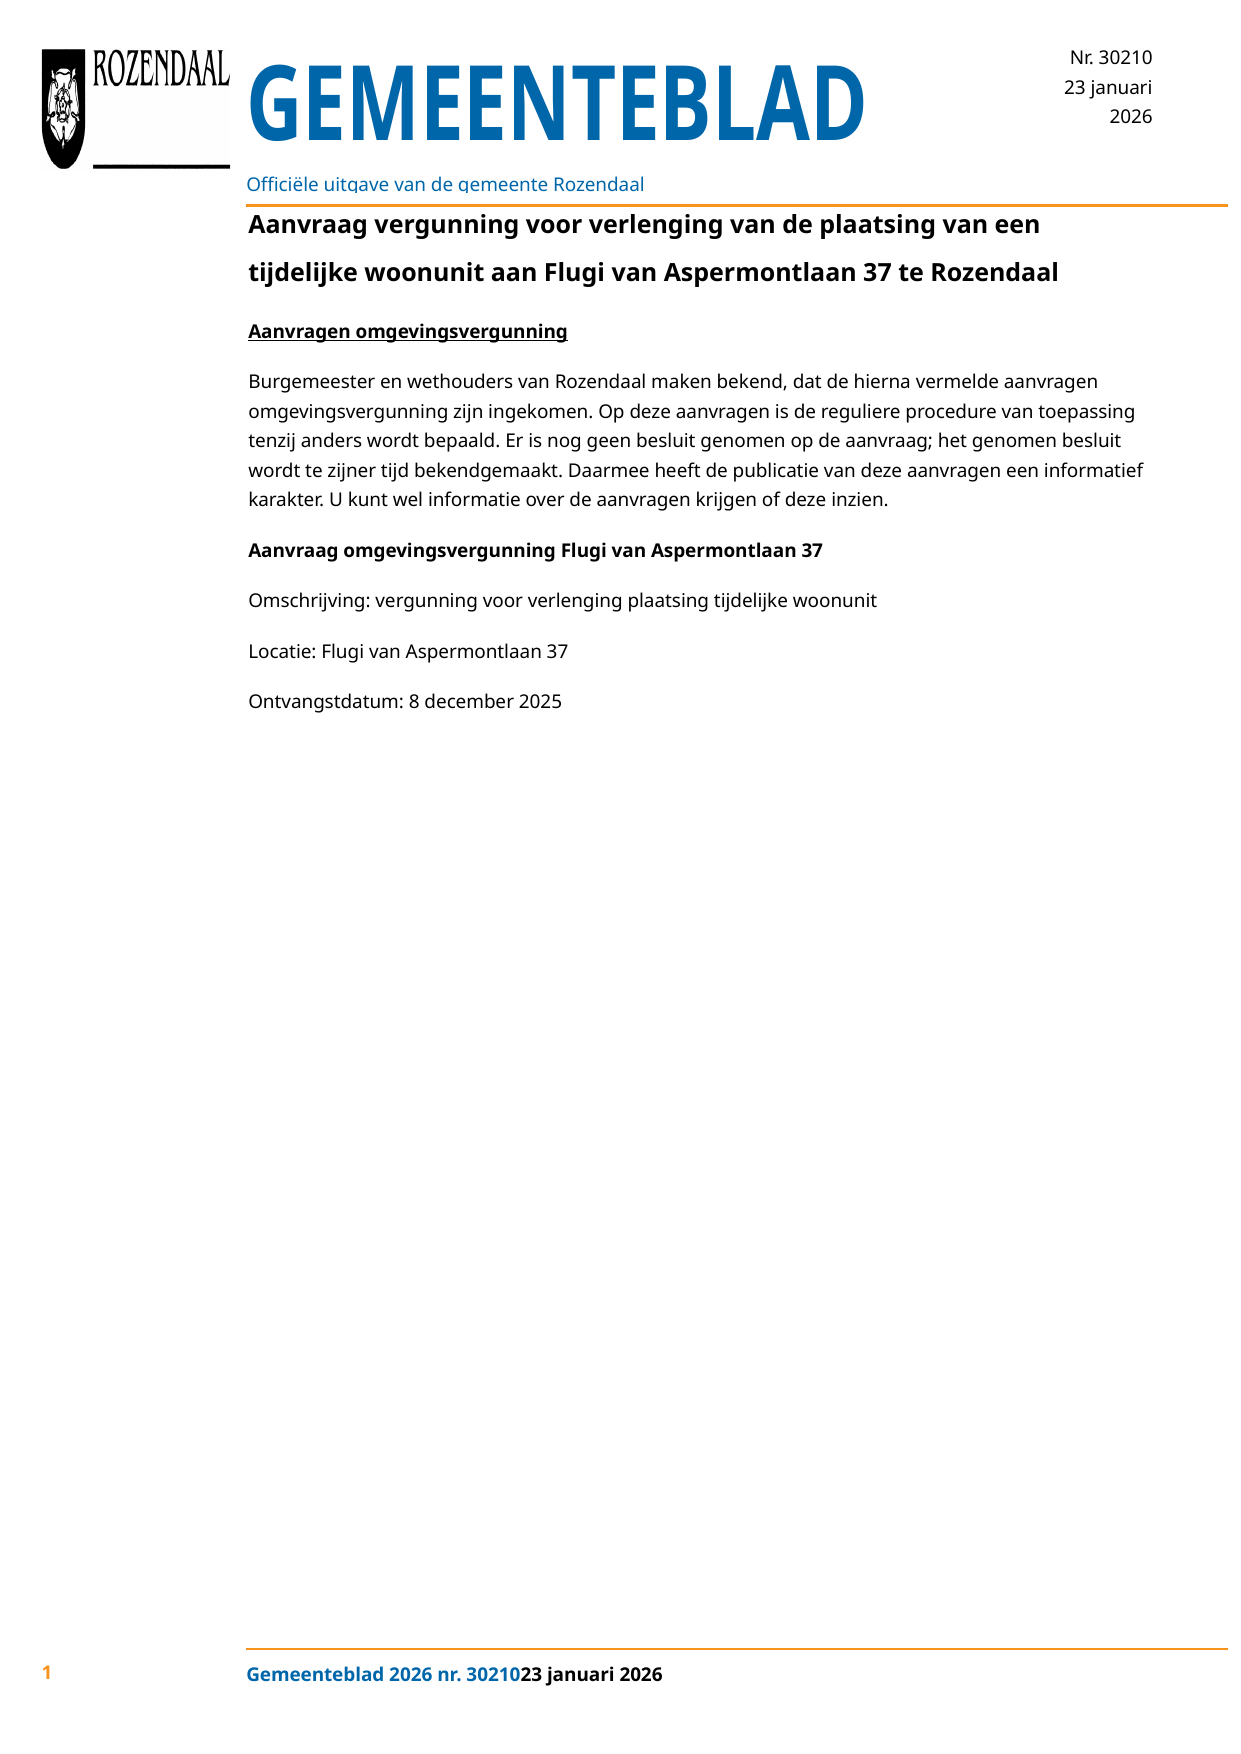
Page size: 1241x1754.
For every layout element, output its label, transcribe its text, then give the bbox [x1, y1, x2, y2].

picture [41, 47, 231, 172]
text Ontvangstdatum: 8 december 2025 [248, 688, 1152, 714]
text Aanvragen omgevingsvergunning [248, 318, 1152, 344]
text Aanvraag omgevingsvergunning Flugi van Aspermontlaan 37 [248, 537, 1152, 563]
text Omschrijving: vergunning voor verlenging plaatsing tijdelijke woonunit [248, 587, 1152, 613]
text Burgemeester en wethouders van Rozendaal maken bekend, dat de hierna vermelde aanvragen omgevingsvergunning zijn ingekomen. Op deze aanvragen is de reguliere procedure van toepassing tenzij anders wordt bepaald. Er is nog geen besluit genomen op de aanvraag; het genomen besluit wordt te zijner tijd bekendgemaakt. Daarmee heeft de publicatie van deze aanvragen een informatief karakter. U kunt wel informatie over de aanvragen krijgen of deze inzien. [248, 368, 1152, 512]
text Locatie: Flugi van Aspermontlaan 37 [248, 638, 1152, 664]
text Aanvraag vergunning voor verlenging van de plaatsing van een tijdelijke woonunit aan Flugi van Aspermontlaan 37 te Rozendaal [248, 207, 1152, 288]
